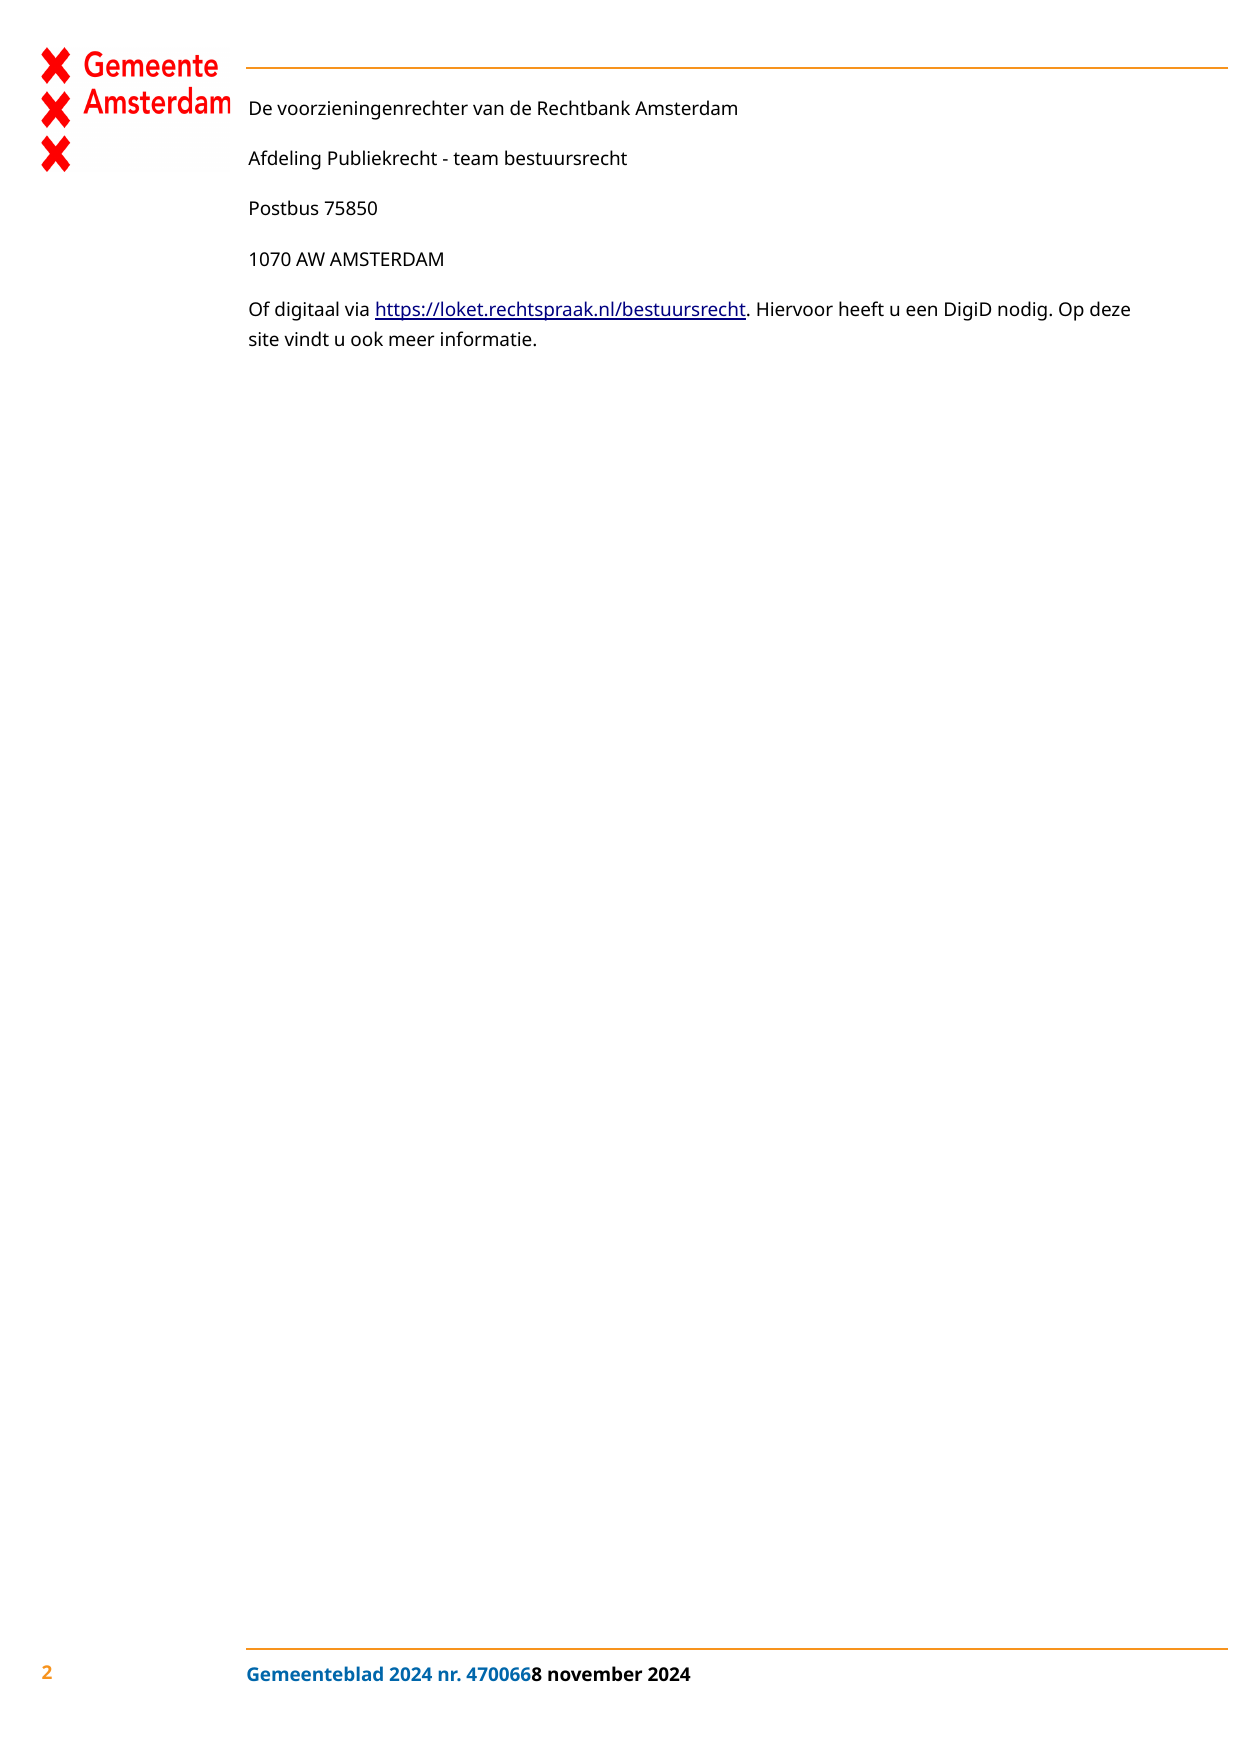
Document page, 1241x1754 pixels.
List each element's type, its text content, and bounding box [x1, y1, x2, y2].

text Postbus 75850 [248, 196, 1152, 221]
text De voorzieningenrechter van de Rechtbank Amsterdam [248, 95, 1152, 121]
picture [41, 47, 231, 172]
text 1070 AW AMSTERDAM [248, 246, 1152, 272]
text Of digitaal via https://loket.rechtspraak.nl/bestuursrecht. Hiervoor heeft u een DigiD nodig. Op deze site vindt u ook meer informatie. [248, 296, 1152, 352]
text Afdeling Publiekrecht - team bestuursrecht [248, 145, 1152, 171]
